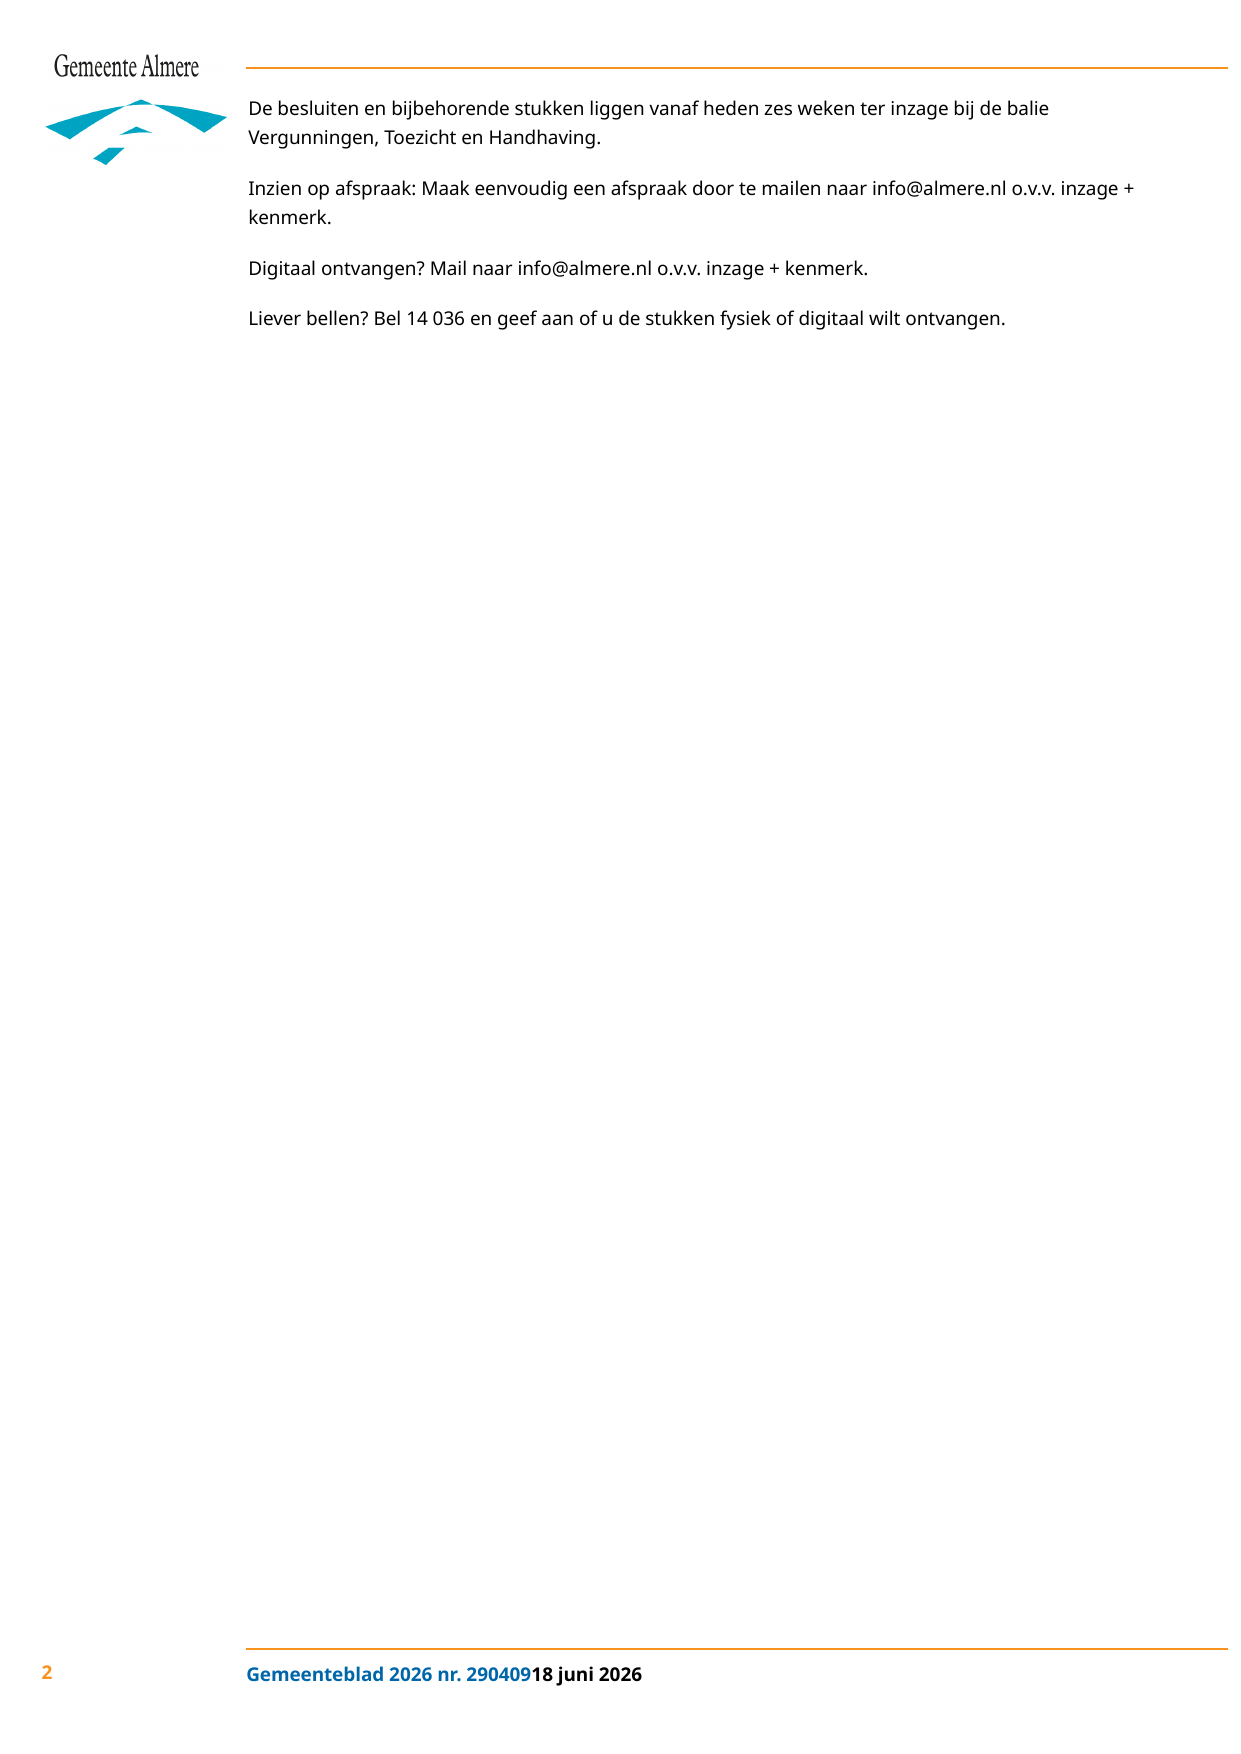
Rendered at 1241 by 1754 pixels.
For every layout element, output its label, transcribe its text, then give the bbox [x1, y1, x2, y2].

text Inzien op afspraak: Maak eenvoudig een afspraak door te mailen naar info@almere.nl o.v.v. inzage + kenmerk. [248, 175, 1152, 230]
text De besluiten en bijbehorende stukken liggen vanaf heden zes weken ter inzage bij de balie Vergunningen, Toezicht en Handhaving. [248, 95, 1152, 150]
text Digitaal ontvangen? Mail naar info@almere.nl o.v.v. inzage + kenmerk. [248, 255, 1152, 281]
text Liever bellen? Bel 14 036 en geef aan of u de stukken fysiek of digitaal wilt ontvangen. [248, 305, 1152, 331]
picture [41, 47, 231, 172]
